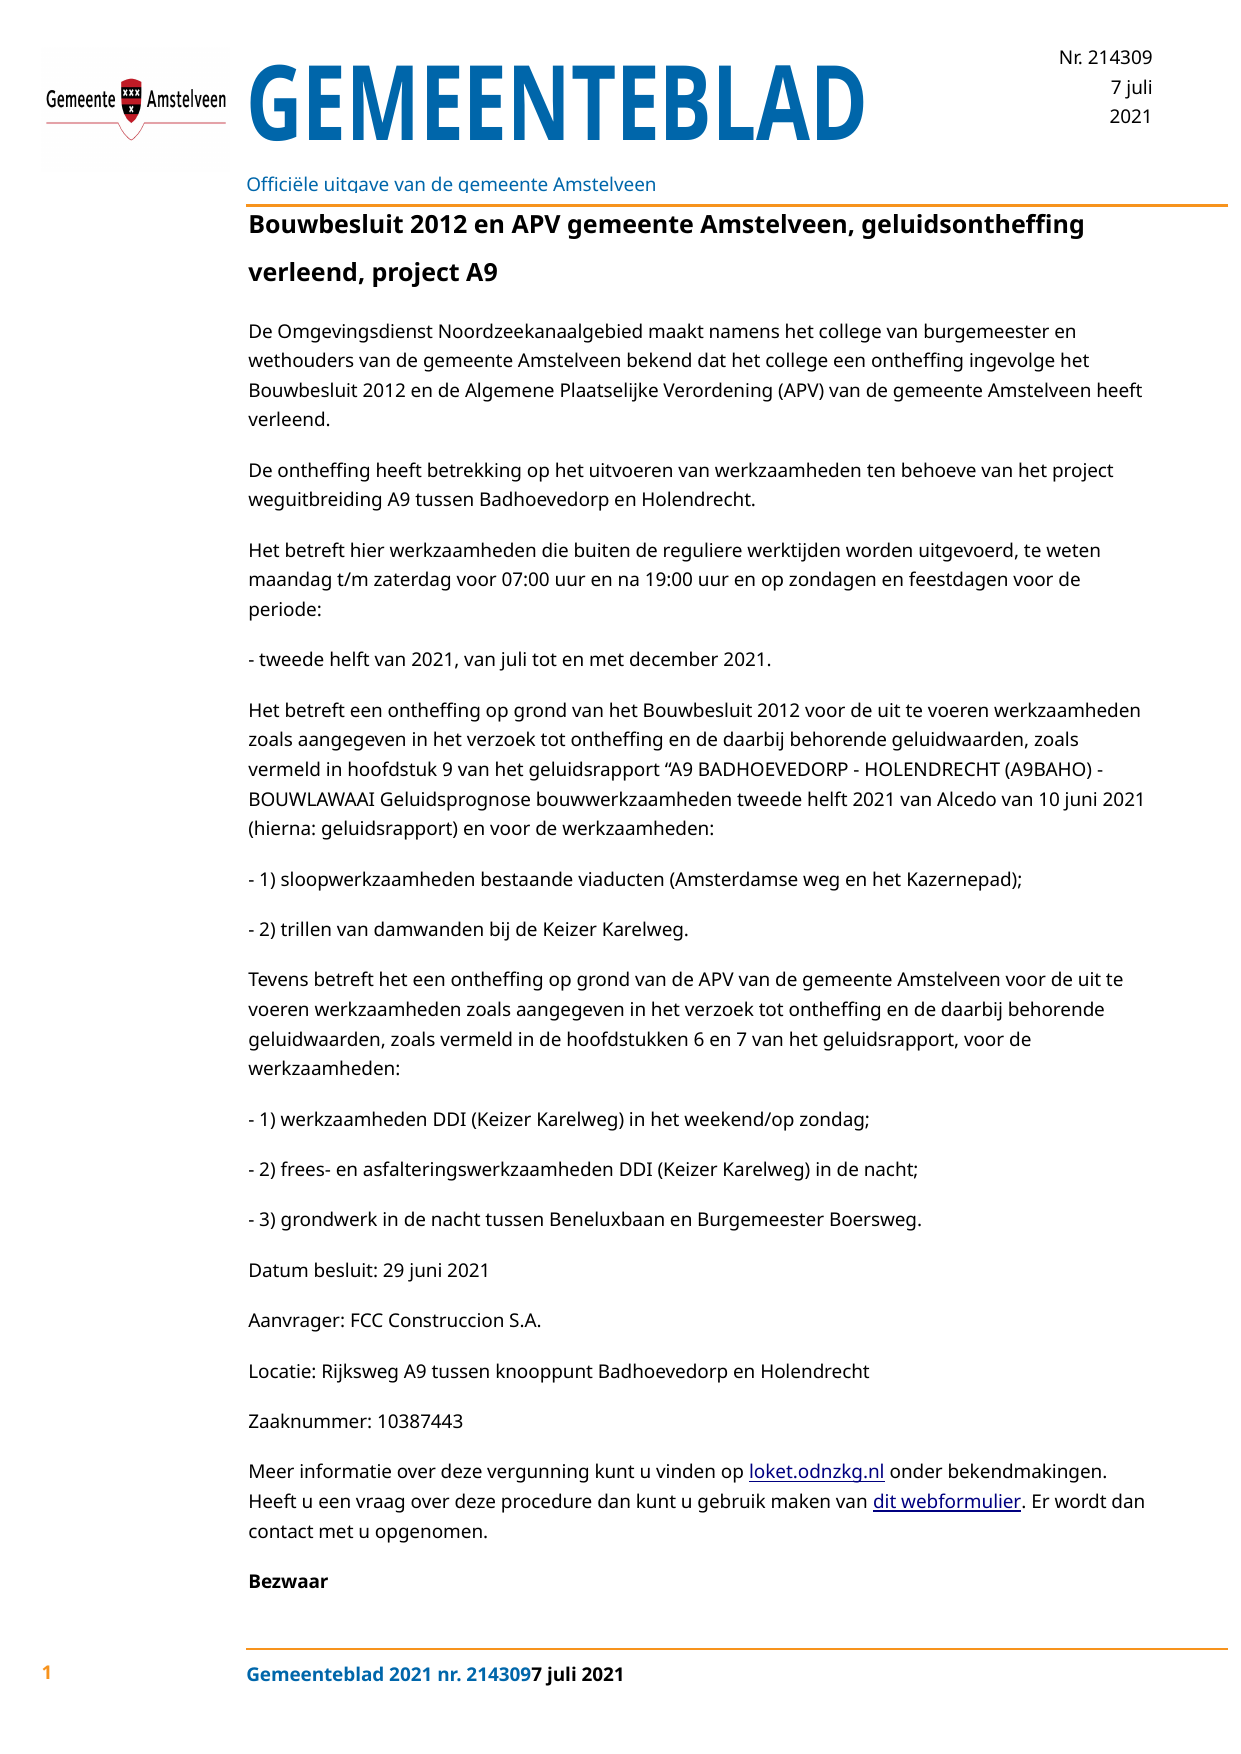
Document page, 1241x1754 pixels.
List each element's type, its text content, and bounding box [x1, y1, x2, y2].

text Datum besluit: 29 juni 2021 [248, 1257, 1152, 1283]
text - tweede helft van 2021, van juli tot en met december 2021. [248, 647, 1152, 672]
text Het betreft een ontheffing op grond van het Bouwbesluit 2012 voor de uit te voeren werkzaamheden zoals aangegeven in het verzoek tot ontheffing en de daarbij behorende geluidwaarden, zoals vermeld in hoofdstuk 9 van het geluidsrapport “A9 BADHOEVEDORP - HOLENDRECHT (A9BAHO) - BOUWLAWAAI Geluidsprognose bouwwerkzaamheden tweede helft 2021 van Alcedo van 10 juni 2021 (hierna: geluidsrapport) en voor de werkzaamheden: [248, 697, 1152, 841]
text Locatie: Rijksweg A9 tussen knooppunt Badhoevedorp en Holendrecht [248, 1358, 1152, 1384]
text Bouwbesluit 2012 en APV gemeente Amstelveen, geluidsontheffing verleend, project A9 [248, 207, 1152, 288]
text - 3) grondwerk in de nacht tussen Beneluxbaan en Burgemeester Boersweg. [248, 1207, 1152, 1232]
text Tevens betreft het een ontheffing op grond van de APV van de gemeente Amstelveen voor de uit te voeren werkzaamheden zoals aangegeven in het verzoek tot ontheffing en de daarbij behorende geluidwaarden, zoals vermeld in de hoofdstukken 6 en 7 van het geluidsrapport, voor de werkzaamheden: [248, 967, 1152, 1081]
text - 2) frees- en asfalteringswerkzaamheden DDI (Keizer Karelweg) in de nacht; [248, 1156, 1152, 1182]
text Meer informatie over deze vergunning kunt u vinden op loket.odnzkg.nl onder bekendmakingen. Heeft u een vraag over deze procedure dan kunt u gebruik maken van dit webformulier. Er wordt dan contact met u opgenomen. [248, 1459, 1152, 1544]
text Zaaknummer: 10387443 [248, 1408, 1152, 1434]
picture [41, 47, 231, 172]
text - 1) werkzaamheden DDI (Keizer Karelweg) in het weekend/op zondag; [248, 1106, 1152, 1132]
text - 1) sloopwerkzaamheden bestaande viaducten (Amsterdamse weg en het Kazernepad); [248, 866, 1152, 892]
text Het betreft hier werkzaamheden die buiten de reguliere werktijden worden uitgevoerd, te weten maandag t/m zaterdag voor 07:00 uur en na 19:00 uur en op zondagen en feestdagen voor de periode: [248, 537, 1152, 622]
text De Omgevingsdienst Noordzeekanaalgebied maakt namens het college van burgemeester en wethouders van de gemeente Amstelveen bekend dat het college een ontheffing ingevolge het Bouwbesluit 2012 en de Algemene Plaatselijke Verordening (APV) van de gemeente Amstelveen heeft verleend. [248, 318, 1152, 432]
text Aanvrager: FCC Construccion S.A. [248, 1307, 1152, 1333]
text Bezwaar [248, 1568, 1152, 1594]
text - 2) trillen van damwanden bij de Keizer Karelweg. [248, 916, 1152, 942]
text De ontheffing heeft betrekking op het uitvoeren van werkzaamheden ten behoeve van het project weguitbreiding A9 tussen Badhoevedorp en Holendrecht. [248, 457, 1152, 512]
